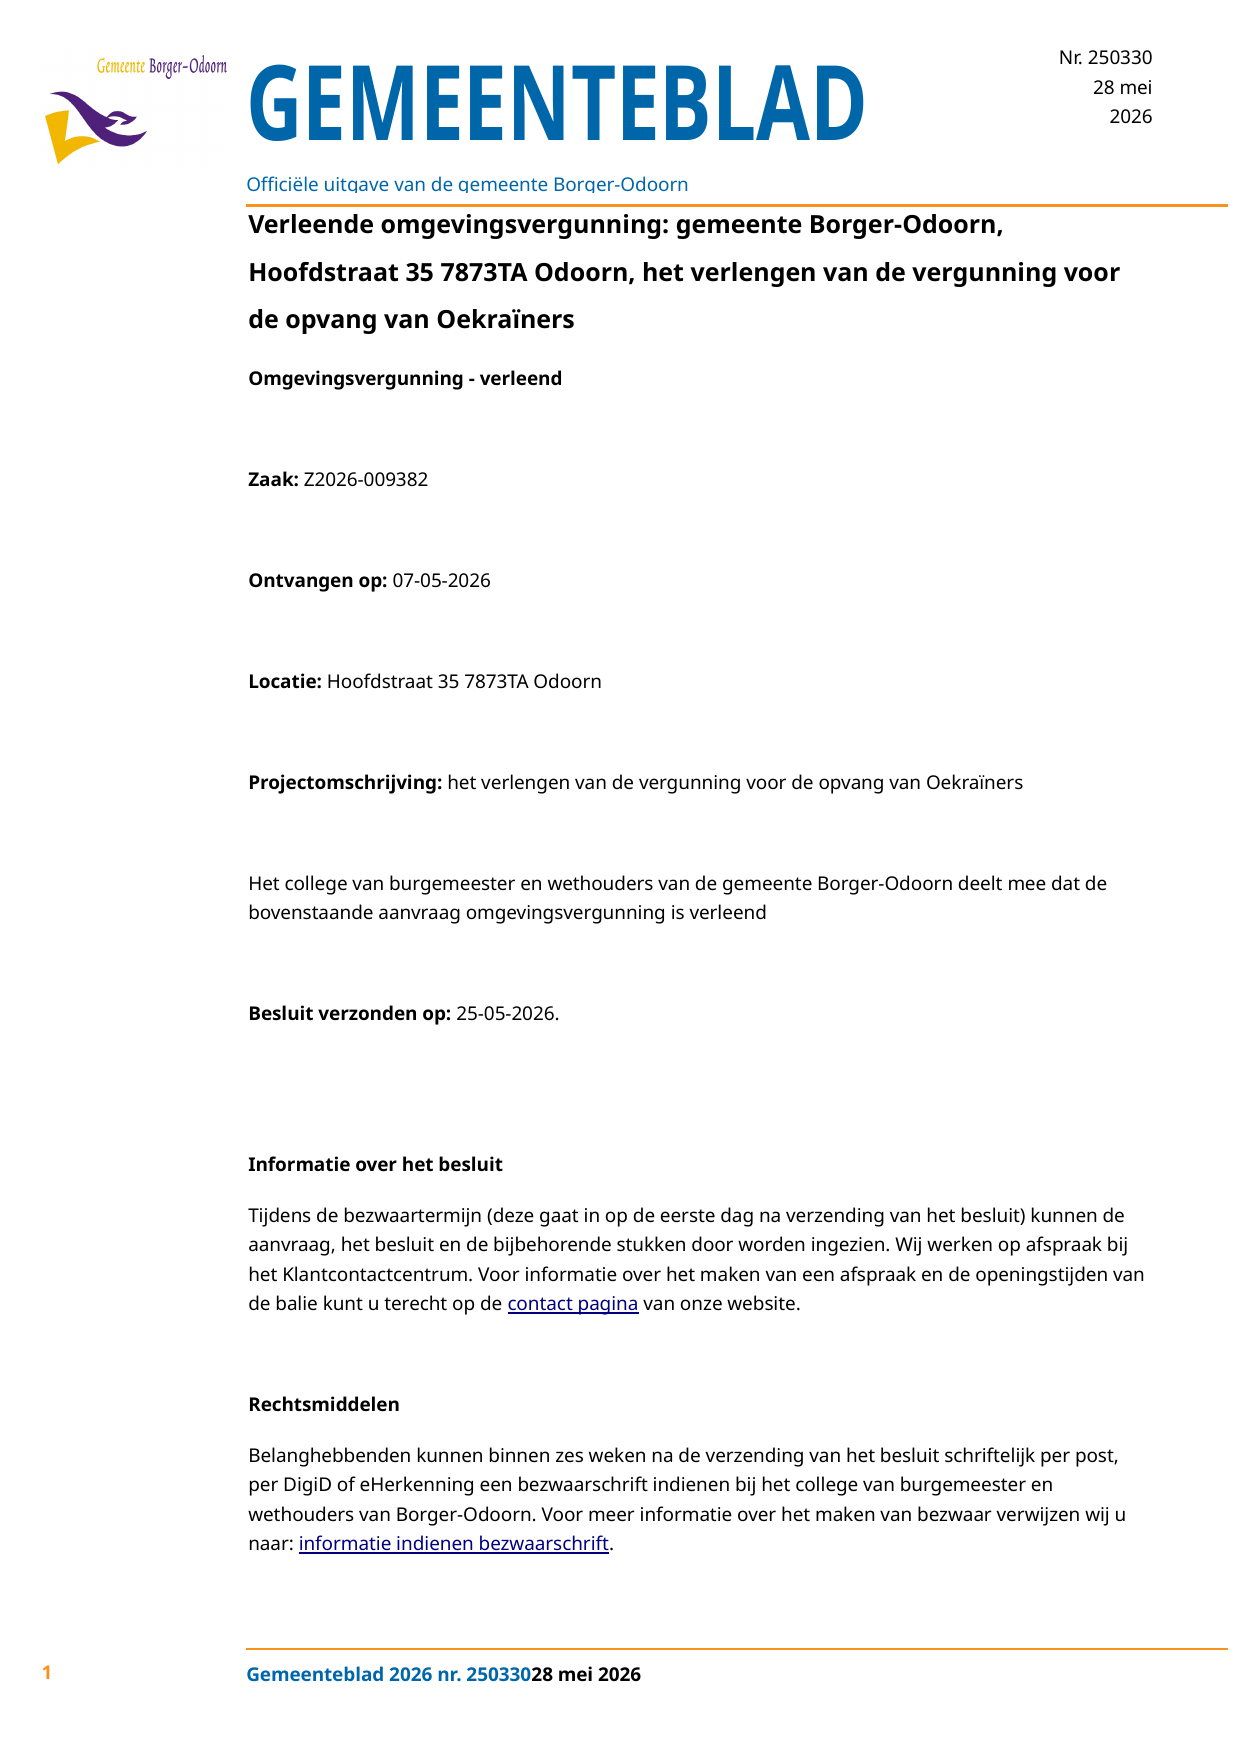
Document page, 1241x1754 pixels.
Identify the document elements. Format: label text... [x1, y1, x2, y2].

text Omgevingsvergunning - verleend [248, 366, 1152, 391]
text Belanghebbenden kunnen binnen zes weken na de verzending van het besluit schriftelijk per post, per DigiD of eHerkenning een bezwaarschrift indienen bij het college van burgemeester en wethouders van Borger-Odoorn. Voor meer informatie over het maken van bezwaar verwijzen wij u naar: informatie indienen bezwaarschrift. [248, 1442, 1152, 1556]
text Zaak: Z2026-009382 [248, 466, 1152, 492]
text Rechtsmiddelen [248, 1391, 1152, 1417]
text Ontvangen op: 07-05-2026 [248, 567, 1152, 593]
text Verleende omgevingsvergunning: gemeente Borger-Odoorn, Hoofdstraat 35 7873TA Odoorn, het verlengen van de vergunning voor de opvang van Oekraïners [248, 207, 1152, 336]
text Het college van burgemeester en wethouders van de gemeente Borger-Odoorn deelt mee dat de bovenstaande aanvraag omgevingsvergunning is verleend [248, 870, 1152, 925]
text Tijdens de bezwaartermijn (deze gaat in op de eerste dag na verzending van het besluit) kunnen de aanvraag, het besluit en de bijbehorende stukken door worden ingezien. Wij werken op afspraak bij het Klantcontactcentrum. Voor informatie over het maken van een afspraak en de openingstijden van de balie kunt u terecht op de contact pagina van onze website. [248, 1202, 1152, 1316]
text Locatie: Hoofdstraat 35 7873TA Odoorn [248, 668, 1152, 694]
text Projectomschrijving: het verlengen van de vergunning voor de opvang van Oekraïners [248, 769, 1152, 794]
picture [41, 47, 231, 172]
text Informatie over het besluit [248, 1151, 1152, 1177]
text Besluit verzonden op: 25-05-2026. [248, 1000, 1152, 1026]
